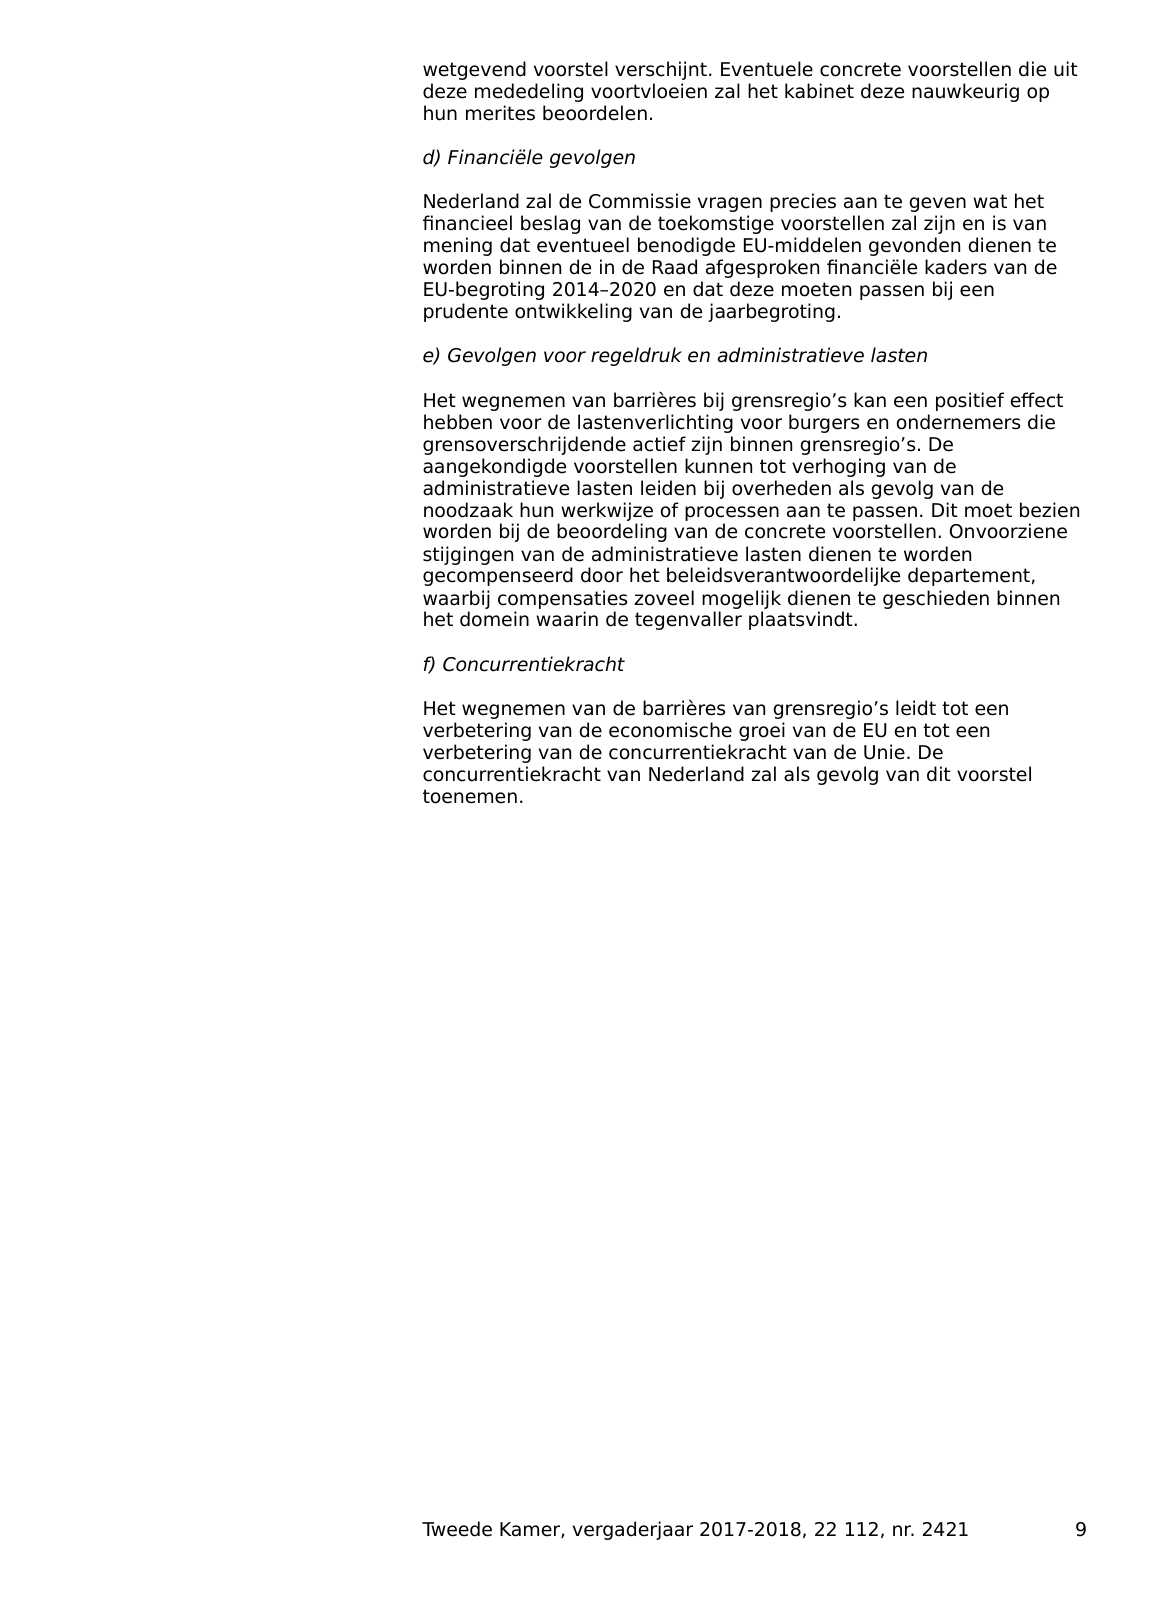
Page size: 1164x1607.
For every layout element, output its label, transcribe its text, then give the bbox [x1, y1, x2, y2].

subtitle e) Gevolgen voor regeldruk en administratieve lasten [422, 345, 1087, 367]
text Nederland zal de Commissie vragen precies aan te geven wat het financieel beslag van de toekomstige voorstellen zal zijn en is van mening dat eventueel benodigde EU-middelen gevonden dienen te worden binnen de in de Raad afgesproken financiële kaders van de EU-begroting 2014–2020 en dat deze moeten passen bij een prudente ontwikkeling van de jaarbegroting. [422, 191, 1087, 323]
text Het wegnemen van de barrières van grensregio’s leidt tot een verbetering van de economische groei van de EU en tot een verbetering van de concurrentiekracht van de Unie. De concurrentiekracht van Nederland zal als gevolg van dit voorstel toenemen. [422, 698, 1087, 808]
subtitle f) Concurrentiekracht [422, 653, 1087, 676]
text Het wegnemen van barrières bij grensregio’s kan een positief effect hebben voor de lastenverlichting voor burgers en ondernemers die grensoverschrijdende actief zijn binnen grensregio’s. De aangekondigde voorstellen kunnen tot verhoging van de administratieve lasten leiden bij overheden als gevolg van de noodzaak hun werkwijze of processen aan te passen. Dit moet bezien worden bij de beoordeling van de concrete voorstellen. Onvoorziene stijgingen van de administratieve lasten dienen te worden gecompenseerd door het beleidsverantwoordelijke departement, waarbij compensaties zoveel mogelijk dienen te geschieden binnen het domein waarin de tegenvaller plaatsvindt. [422, 389, 1087, 631]
subtitle d) Financiële gevolgen [422, 147, 1087, 169]
text wetgevend voorstel verschijnt. Eventuele concrete voorstellen die uit deze mededeling voortvloeien zal het kabinet deze nauwkeurig op hun merites beoordelen. [422, 59, 1087, 125]
